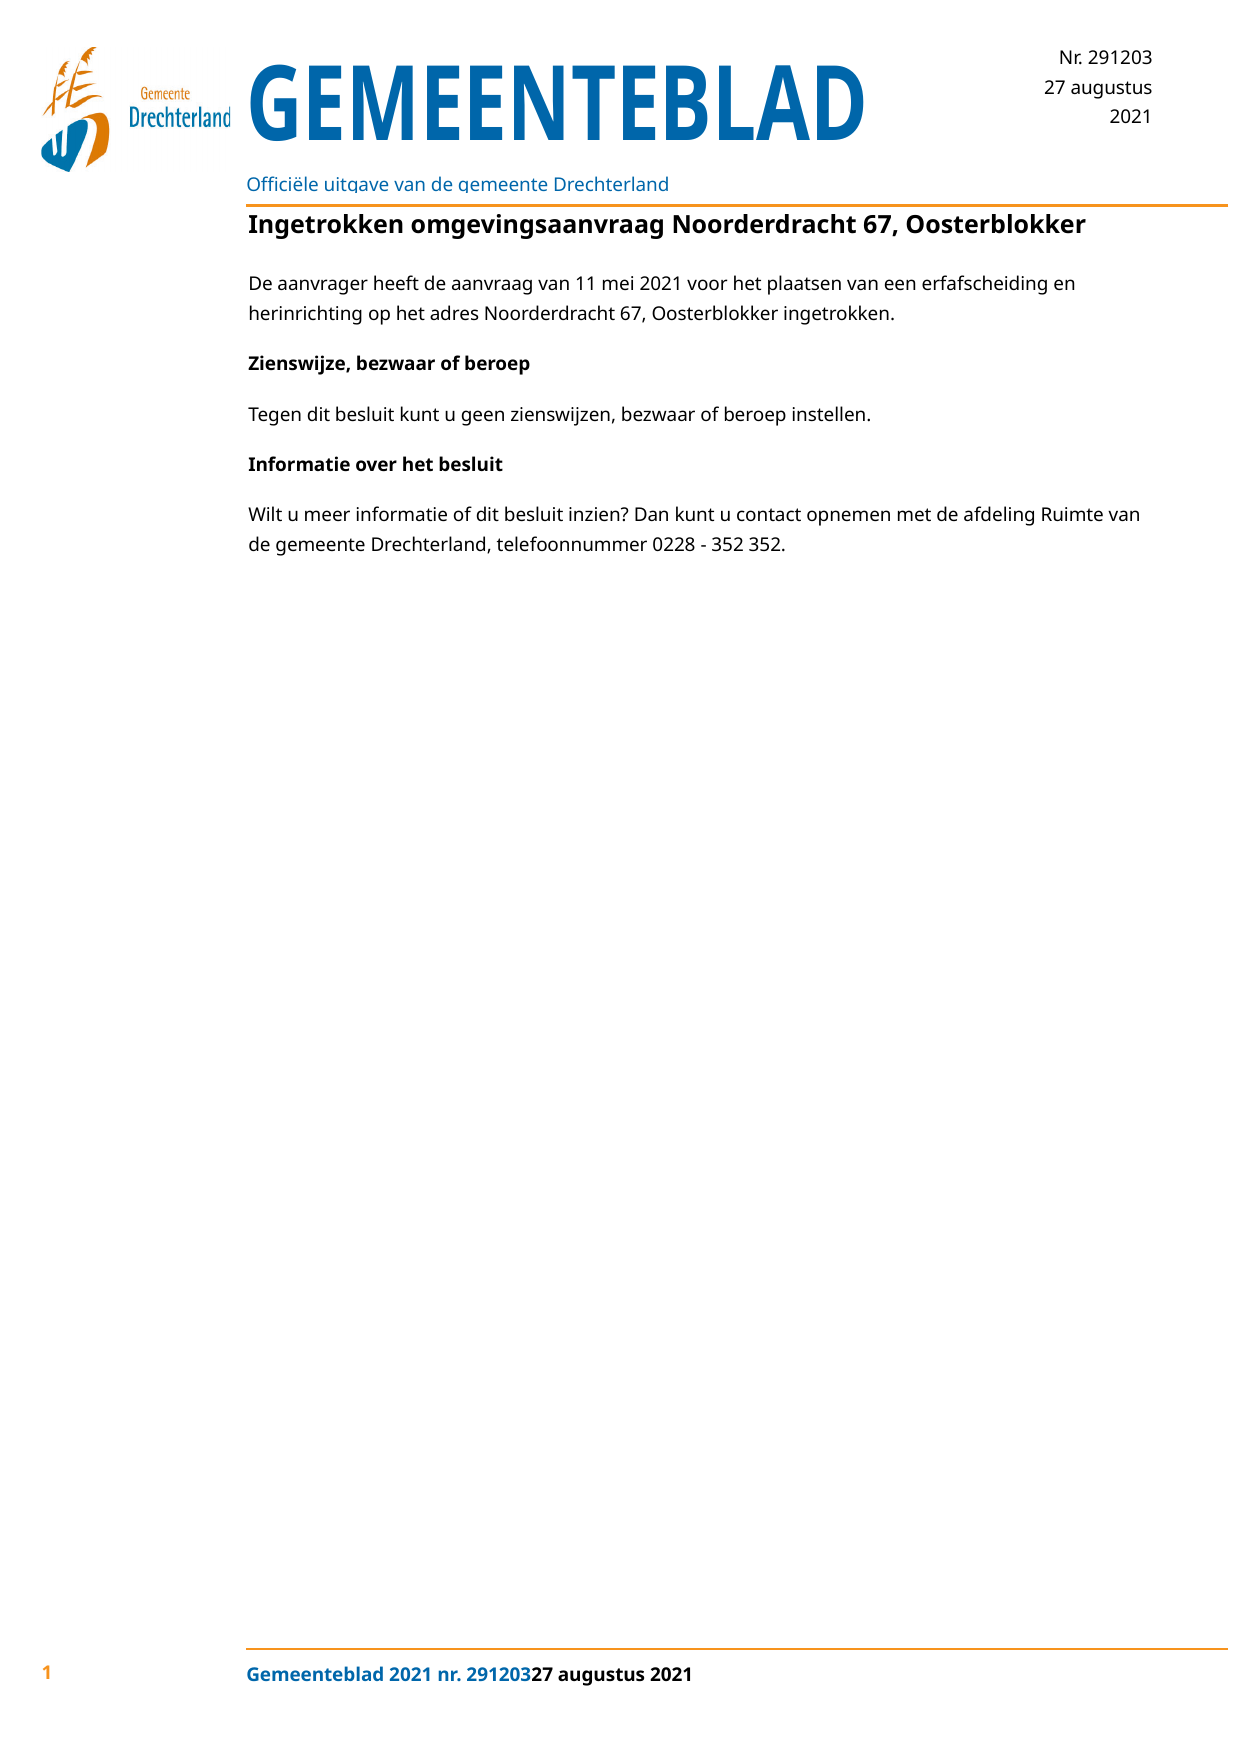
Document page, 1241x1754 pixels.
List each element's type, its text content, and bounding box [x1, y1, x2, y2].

picture [41, 158, 64, 172]
text Wilt u meer informatie of dit besluit inzien? Dan kunt u contact opnemen met de afdeling Ruimte van de gemeente Drechterland, telefoonnummer 0228 - 352 352. [248, 502, 1152, 557]
picture [41, 47, 231, 172]
text Informatie over het besluit [248, 451, 1152, 477]
text De aanvrager heeft de aanvraag van 11 mei 2021 voor het plaatsen van een erfafscheiding en herinrichting op het adres Noorderdracht 67, Oosterblokker ingetrokken. [248, 270, 1152, 326]
picture [226, 115, 231, 124]
text Zienswijze, bezwaar of beroep [248, 350, 1152, 376]
text Ingetrokken omgevingsaanvraag Noorderdracht 67, Oosterblokker [248, 207, 1152, 241]
text Tegen dit besluit kunt u geen zienswijzen, bezwaar of beroep instellen. [248, 401, 1152, 426]
